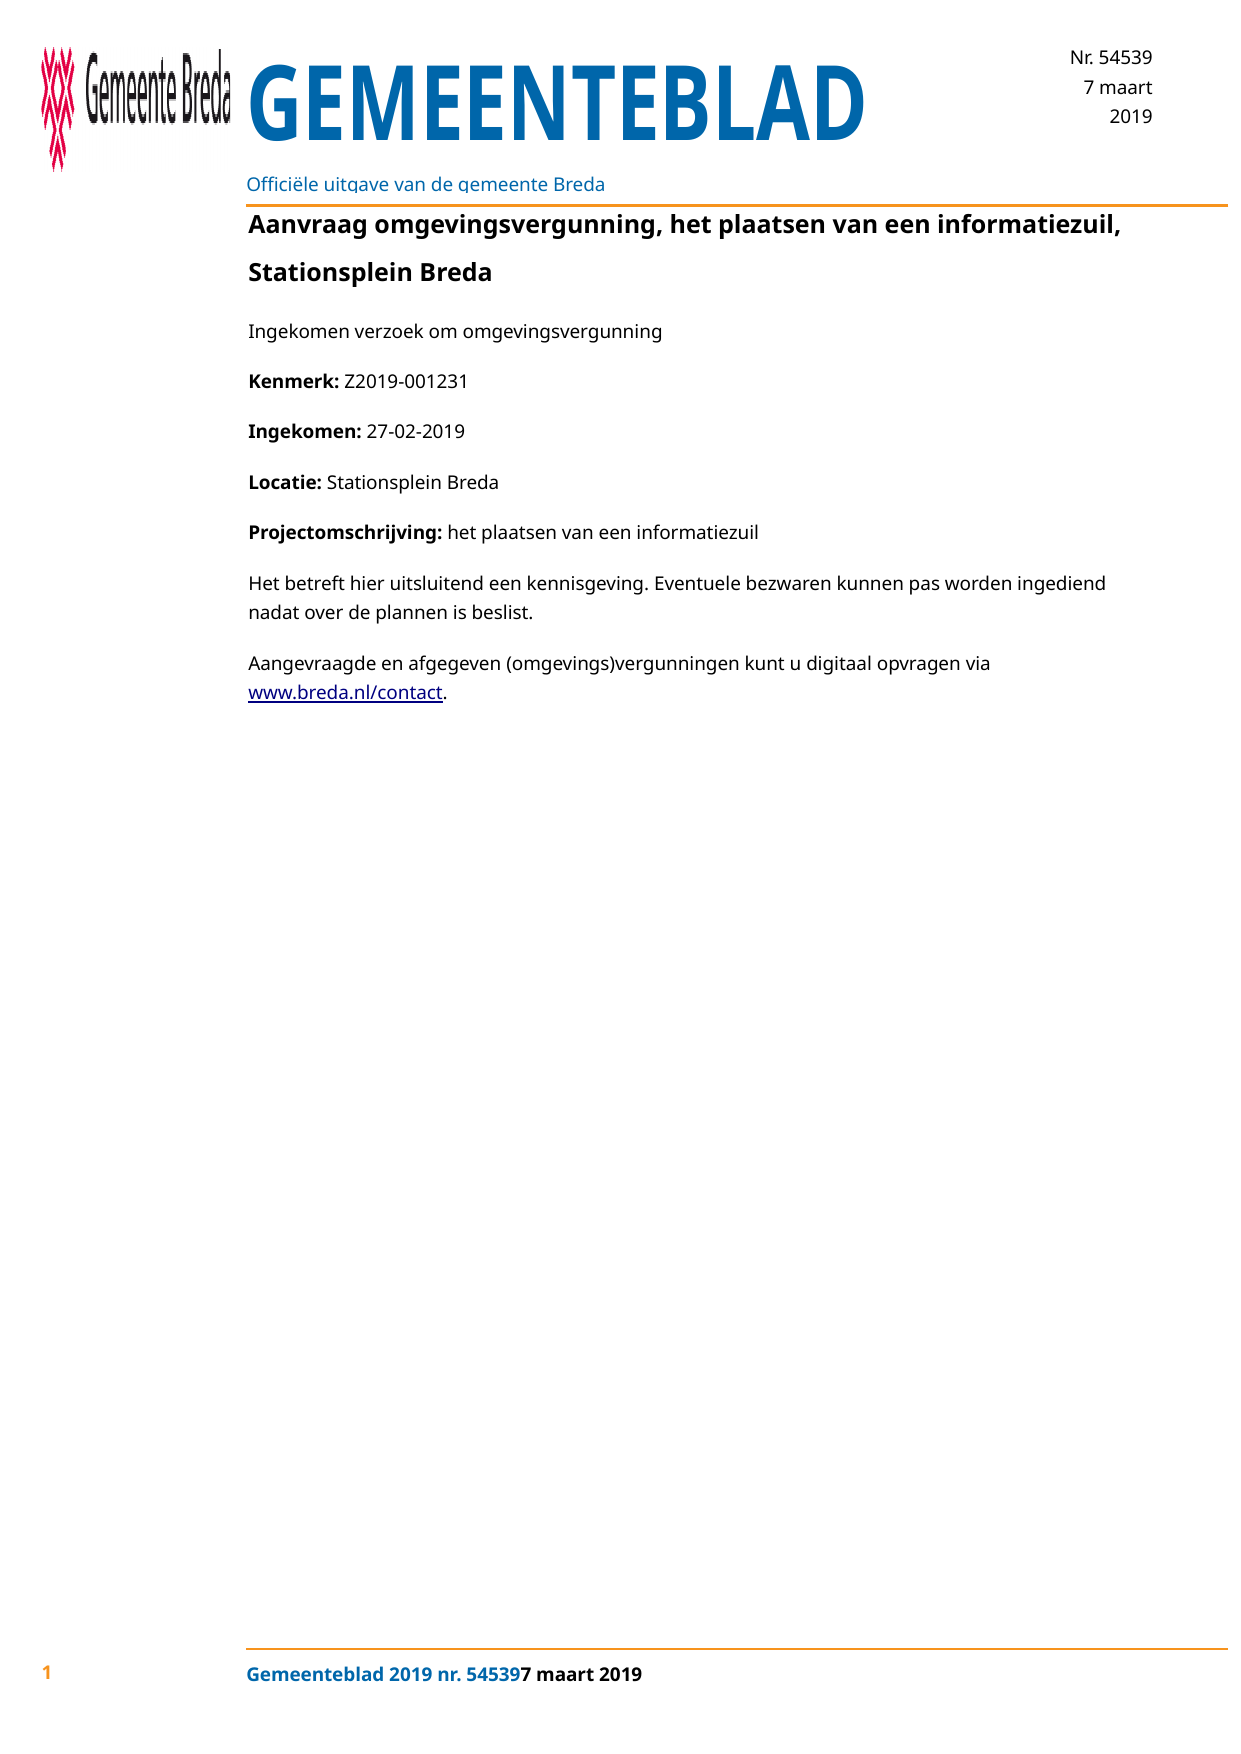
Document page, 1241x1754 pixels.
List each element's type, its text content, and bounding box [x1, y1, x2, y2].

picture [41, 47, 231, 172]
text Aanvraag omgevingsvergunning, het plaatsen van een informatiezuil, Stationsplein Breda [248, 207, 1152, 288]
text Kenmerk: Z2019-001231 [248, 368, 1152, 394]
text Aangevraagde en afgegeven (omgevings)vergunningen kunt u digitaal opvragen via www.breda.nl/contact. [248, 650, 1152, 705]
text Locatie: Stationsplein Breda [248, 469, 1152, 495]
text Ingekomen verzoek om omgevingsvergunning [248, 318, 1152, 344]
text Ingekomen: 27-02-2019 [248, 419, 1152, 444]
text Het betreft hier uitsluitend een kennisgeving. Eventuele bezwaren kunnen pas worden ingediend nadat over de plannen is beslist. [248, 570, 1152, 625]
text Projectomschrijving: het plaatsen van een informatiezuil [248, 519, 1152, 545]
